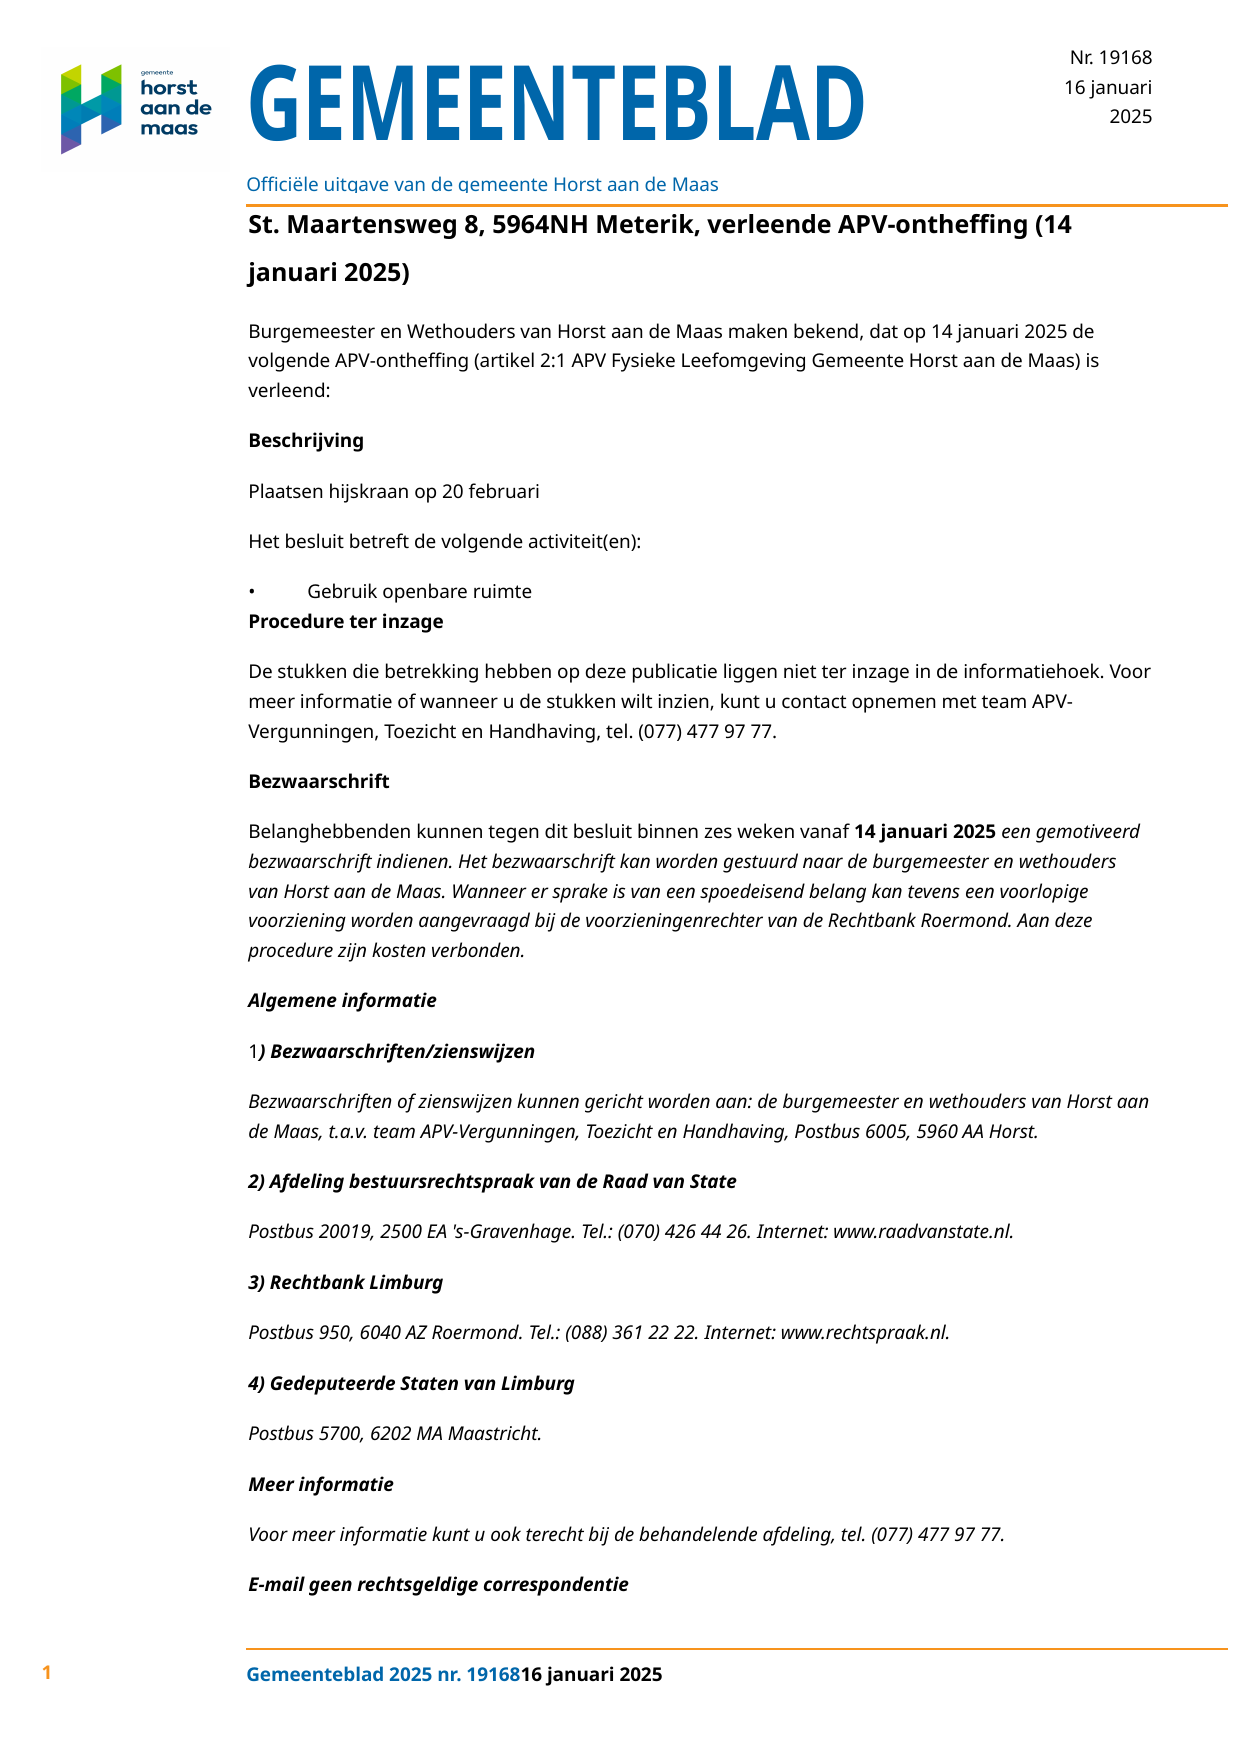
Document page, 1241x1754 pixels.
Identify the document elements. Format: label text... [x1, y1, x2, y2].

text Meer informatie [248, 1471, 1152, 1497]
text Belanghebbenden kunnen tegen dit besluit binnen zes weken vanaf 14 januari 2025 een gemotiveerd bezwaarschrift indienen. Het bezwaarschrift kan worden gestuurd naar de burgemeester en wethouders van Horst aan de Maas. Wanneer er sprake is van een spoedeisend belang kan tevens een voorlopige voorziening worden aangevraagd bij de voorzieningenrechter van de Rechtbank Roermond. Aan deze procedure zijn kosten verbonden. [248, 819, 1152, 963]
text Het besluit betreft de volgende activiteit(en): [248, 528, 1152, 554]
text St. Maartensweg 8, 5964NH Meterik, verleende APV-ontheffing (14 januari 2025) [248, 207, 1152, 288]
text 1) Bezwaarschriften/zienswijzen [248, 1038, 1152, 1064]
text Beschrijving [248, 427, 1152, 453]
text Postbus 950, 6040 AZ Roermond. Tel.: (088) 361 22 22. Internet: www.rechtspraak.nl. [248, 1319, 1152, 1345]
text E-mail geen rechtsgeldige correspondentie [248, 1572, 1152, 1597]
text Plaatsen hijskraan op 20 februari [248, 478, 1152, 504]
text De stukken die betrekking hebben op deze publicatie liggen niet ter inzage in de informatiehoek. Voor meer informatie of wanneer u de stukken wilt inzien, kunt u contact opnemen met team APV-Vergunningen, Toezicht en Handhaving, tel. (077) 477 97 77. [248, 659, 1152, 744]
text Bezwaarschriften of zienswijzen kunnen gericht worden aan: de burgemeester en wethouders van Horst aan de Maas, t.a.v. team APV-Vergunningen, Toezicht en Handhaving, Postbus 6005, 5960 AA Horst. [248, 1088, 1152, 1144]
text Algemene informatie [248, 987, 1152, 1013]
text Voor meer informatie kunt u ook terecht bij de behandelende afdeling, tel. (077) 477 97 77. [248, 1521, 1152, 1547]
text 3) Rechtbank Limburg [248, 1269, 1152, 1295]
text Procedure ter inzage [248, 608, 1152, 634]
text 4) Gedeputeerde Staten van Limburg [248, 1370, 1152, 1396]
text 2) Afdeling bestuursrechtspraak van de Raad van State [248, 1168, 1152, 1194]
text Burgemeester en Wethouders van Horst aan de Maas maken bekend, dat op 14 januari 2025 de volgende APV-ontheffing (artikel 2:1 APV Fysieke Leefomgeving Gemeente Horst aan de Maas) is verleend: [248, 318, 1152, 403]
text Postbus 5700, 6202 MA Maastricht. [248, 1420, 1152, 1446]
text Postbus 20019, 2500 EA 's-Gravenhage. Tel.: (070) 426 44 26. Internet: www.raadvanstate.nl. [248, 1219, 1152, 1244]
text Bezwaarschrift [248, 768, 1152, 794]
picture [41, 47, 231, 172]
list Gebruik openbare ruimte [248, 579, 1152, 604]
